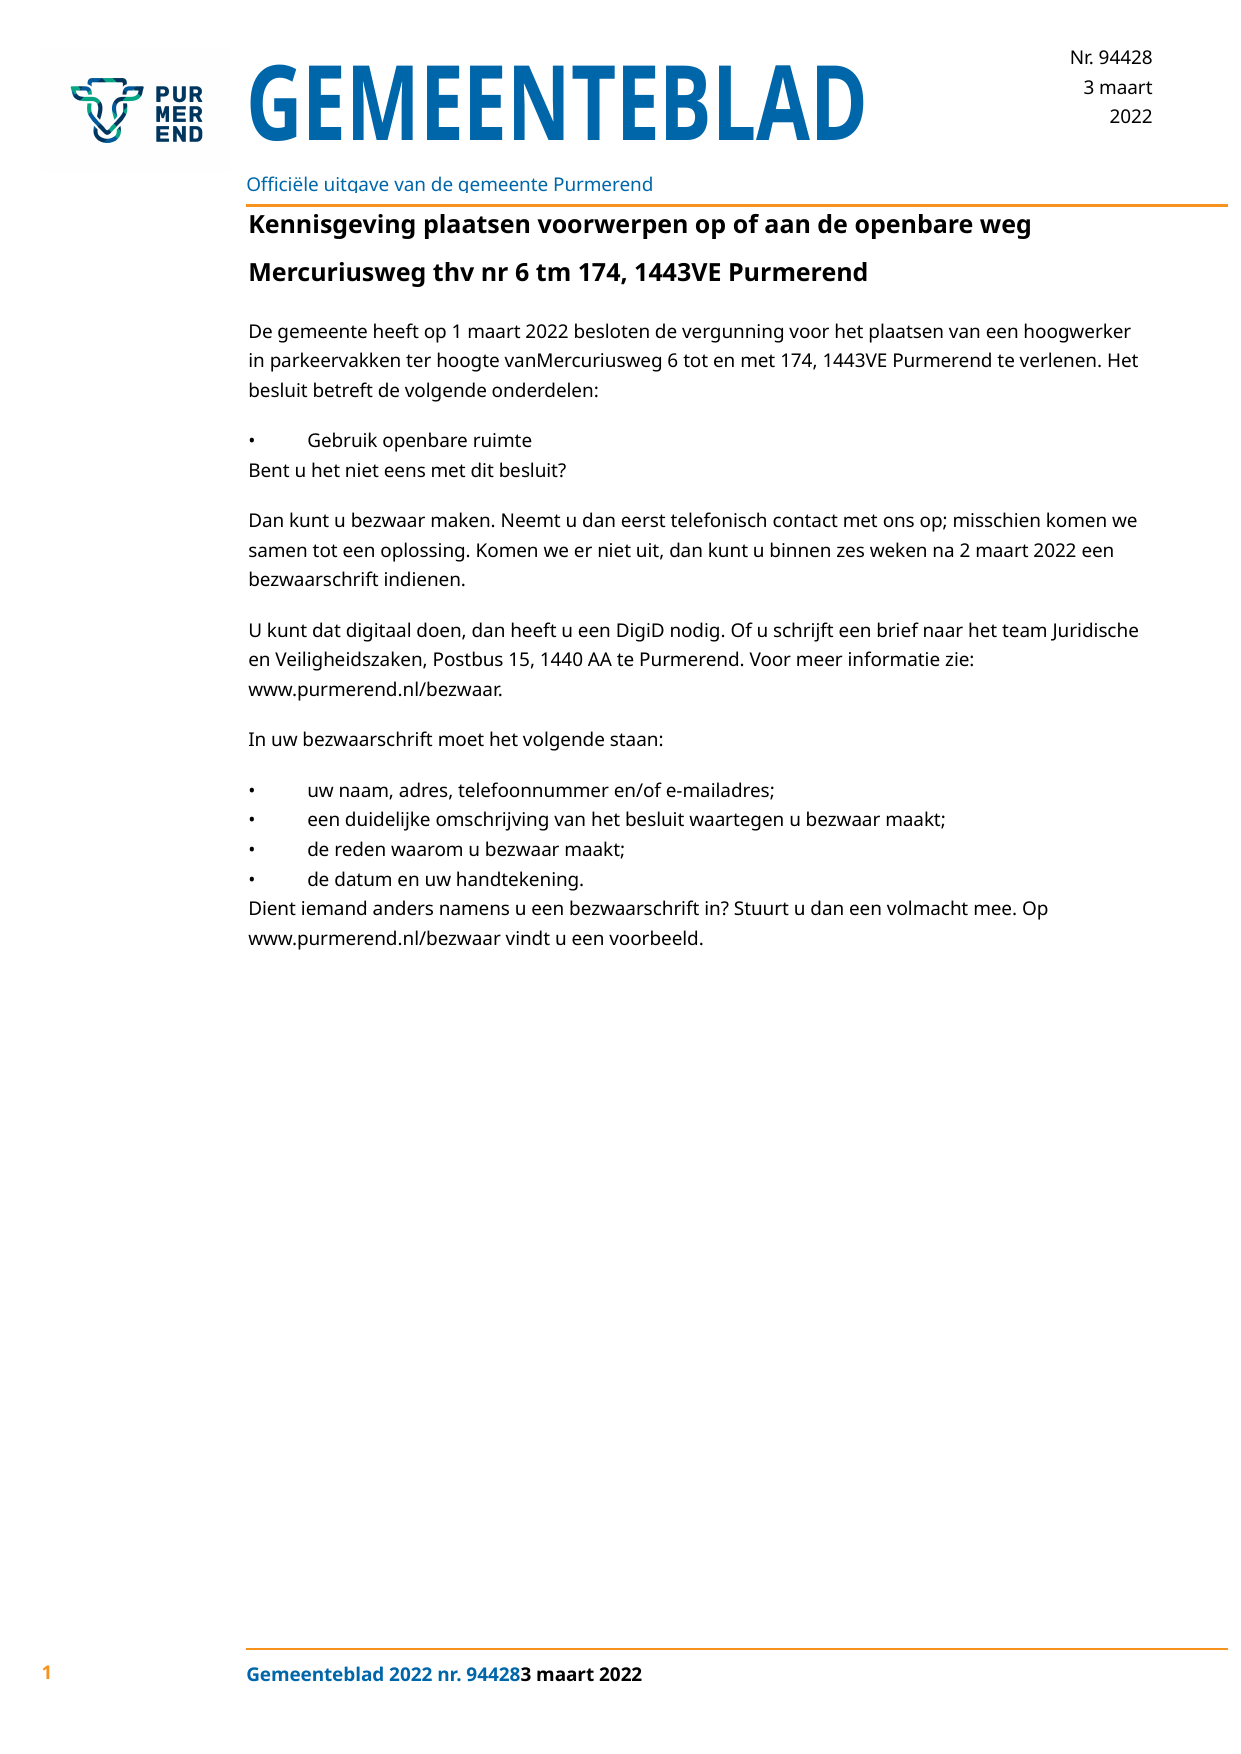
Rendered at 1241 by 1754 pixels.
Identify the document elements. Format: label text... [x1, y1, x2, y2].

list de datum en uw handtekening. [248, 866, 1152, 892]
text Kennisgeving plaatsen voorwerpen op of aan de openbare weg Mercuriusweg thv nr 6 tm 174, 1443VE Purmerend [248, 207, 1152, 288]
text In uw bezwaarschrift moet het volgende staan: [248, 727, 1152, 752]
list een duidelijke omschrijving van het besluit waartegen u bezwaar maakt; [248, 807, 1152, 832]
text U kunt dat digitaal doen, dan heeft u een DigiD nodig. Of u schrijft een brief naar het team Juridische en Veiligheidszaken, Postbus 15, 1440 AA te Purmerend. Voor meer informatie zie: www.purmerend.nl/bezwaar. [248, 617, 1152, 702]
text Dan kunt u bezwaar maken. Neemt u dan eerst telefonisch contact met ons op; misschien komen we samen tot een oplossing. Komen we er niet uit, dan kunt u binnen zes weken na 2 maart 2022 een bezwaarschrift indienen. [248, 507, 1152, 592]
picture [41, 47, 231, 172]
text De gemeente heeft op 1 maart 2022 besloten de vergunning voor het plaatsen van een hoogwerker in parkeervakken ter hoogte vanMercuriusweg 6 tot en met 174, 1443VE Purmerend te verlenen. Het besluit betreft de volgende onderdelen: [248, 318, 1152, 403]
list de reden waarom u bezwaar maakt; [248, 836, 1152, 862]
list uw naam, adres, telefoonnummer en/of e-mailadres; [248, 777, 1152, 803]
text Dient iemand anders namens u een bezwaarschrift in? Stuurt u dan een volmacht mee. Op www.purmerend.nl/bezwaar vindt u een voorbeeld. [248, 895, 1152, 951]
text Bent u het niet eens met dit besluit? [248, 457, 1152, 483]
list Gebruik openbare ruimte [248, 427, 1152, 453]
